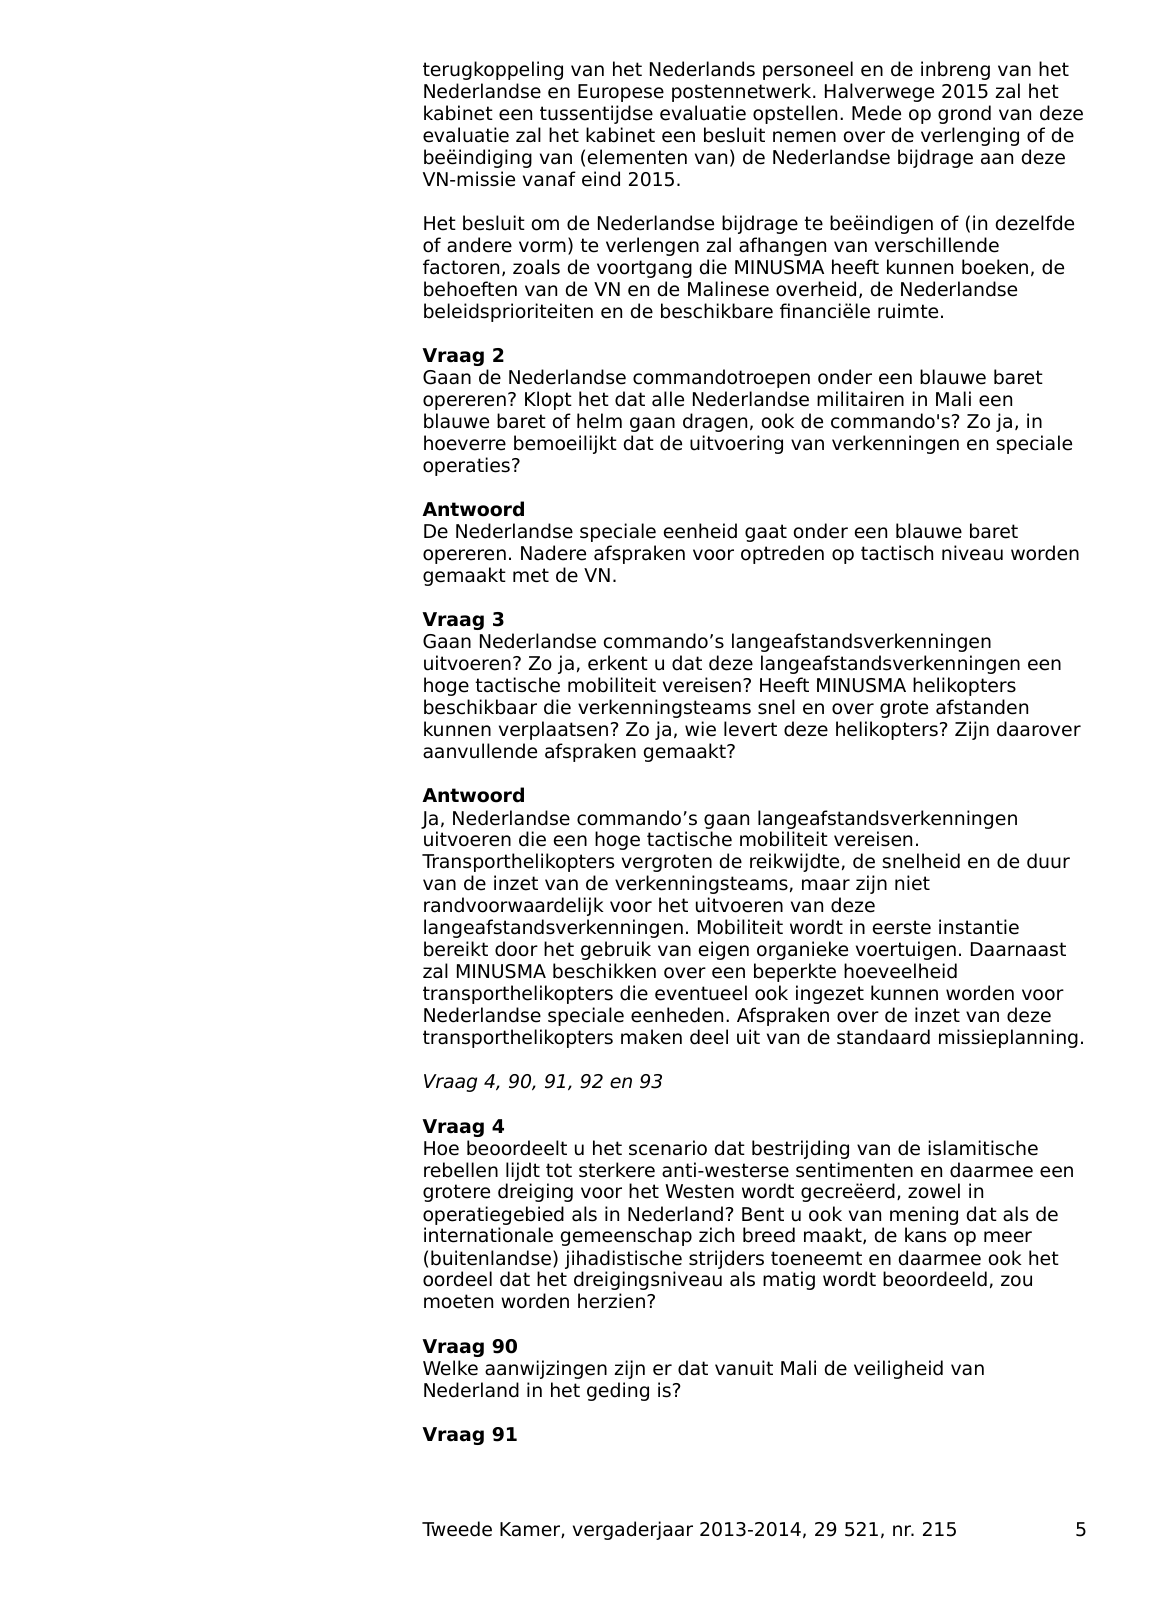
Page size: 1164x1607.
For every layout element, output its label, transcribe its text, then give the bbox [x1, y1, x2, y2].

text Gaan Nederlandse commando’s langeafstandsverkenningen uitvoeren? Zo ja, erkent u dat deze langeafstandsverkenningen een hoge tactische mobiliteit vereisen? Heeft MINUSMA helikopters beschikbaar die verkenningsteams snel en over grote afstanden kunnen verplaatsen? Zo ja, wie levert deze helikopters? Zijn daarover aanvullende afspraken gemaakt? [422, 631, 1087, 763]
text Vraag 91 [422, 1424, 1087, 1446]
text Antwoord [422, 785, 1087, 807]
text Gaan de Nederlandse commandotroepen onder een blauwe baret opereren? Klopt het dat alle Nederlandse militairen in Mali een blauwe baret of helm gaan dragen, ook de commando's? Zo ja, in hoeverre bemoeilijkt dat de uitvoering van verkenningen en speciale operaties? [422, 367, 1087, 477]
text Vraag 90 [422, 1336, 1087, 1357]
text Hoe beoordeelt u het scenario dat bestrijding van de islamitische rebellen lijdt tot sterkere anti-westerse sentimenten en daarmee een grotere dreiging voor het Westen wordt gecreëerd, zowel in operatiegebied als in Nederland? Bent u ook van mening dat als de internationale gemeenschap zich breed maakt, de kans op meer (buitenlandse) jihadistische strijders toeneemt en daarmee ook het oordeel dat het dreigingsniveau als matig wordt beoordeeld, zou moeten worden herzien? [422, 1137, 1087, 1313]
text Welke aanwijzingen zijn er dat vanuit Mali de veiligheid van Nederland in het geding is? [422, 1357, 1087, 1401]
text Vraag 3 [422, 609, 1087, 631]
text Antwoord [422, 499, 1087, 521]
subtitle Vraag 4, 90, 91, 92 en 93 [422, 1071, 1087, 1093]
text Ja, Nederlandse commando’s gaan langeafstandsverkenningen uitvoeren die een hoge tactische mobiliteit vereisen. Transporthelikopters vergroten de reikwijdte, de snelheid en de duur van de inzet van de verkenningsteams, maar zijn niet randvoorwaardelijk voor het uitvoeren van deze langeafstandsverkenningen. Mobiliteit wordt in eerste instantie bereikt door het gebruik van eigen organieke voertuigen. Daarnaast zal MINUSMA beschikken over een beperkte hoeveelheid transporthelikopters die eventueel ook ingezet kunnen worden voor Nederlandse speciale eenheden. Afspraken over de inzet van deze transporthelikopters maken deel uit van de standaard missieplanning. [422, 807, 1087, 1049]
text De Nederlandse speciale eenheid gaat onder een blauwe baret opereren. Nadere afspraken voor optreden op tactisch niveau worden gemaakt met de VN. [422, 521, 1087, 587]
text Vraag 2 [422, 345, 1087, 367]
text Vraag 4 [422, 1116, 1087, 1137]
text Het besluit om de Nederlandse bijdrage te beëindigen of (in dezelfde of andere vorm) te verlengen zal afhangen van verschillende factoren, zoals de voortgang die MINUSMA heeft kunnen boeken, de behoeften van de VN en de Malinese overheid, de Nederlandse beleidsprioriteiten en de beschikbare financiële ruimte. [422, 213, 1087, 323]
text terugkoppeling van het Nederlands personeel en de inbreng van het Nederlandse en Europese postennetwerk. Halverwege 2015 zal het kabinet een tussentijdse evaluatie opstellen. Mede op grond van deze evaluatie zal het kabinet een besluit nemen over de verlenging of de beëindiging van (elementen van) de Nederlandse bijdrage aan deze VN-missie vanaf eind 2015. [422, 59, 1087, 191]
